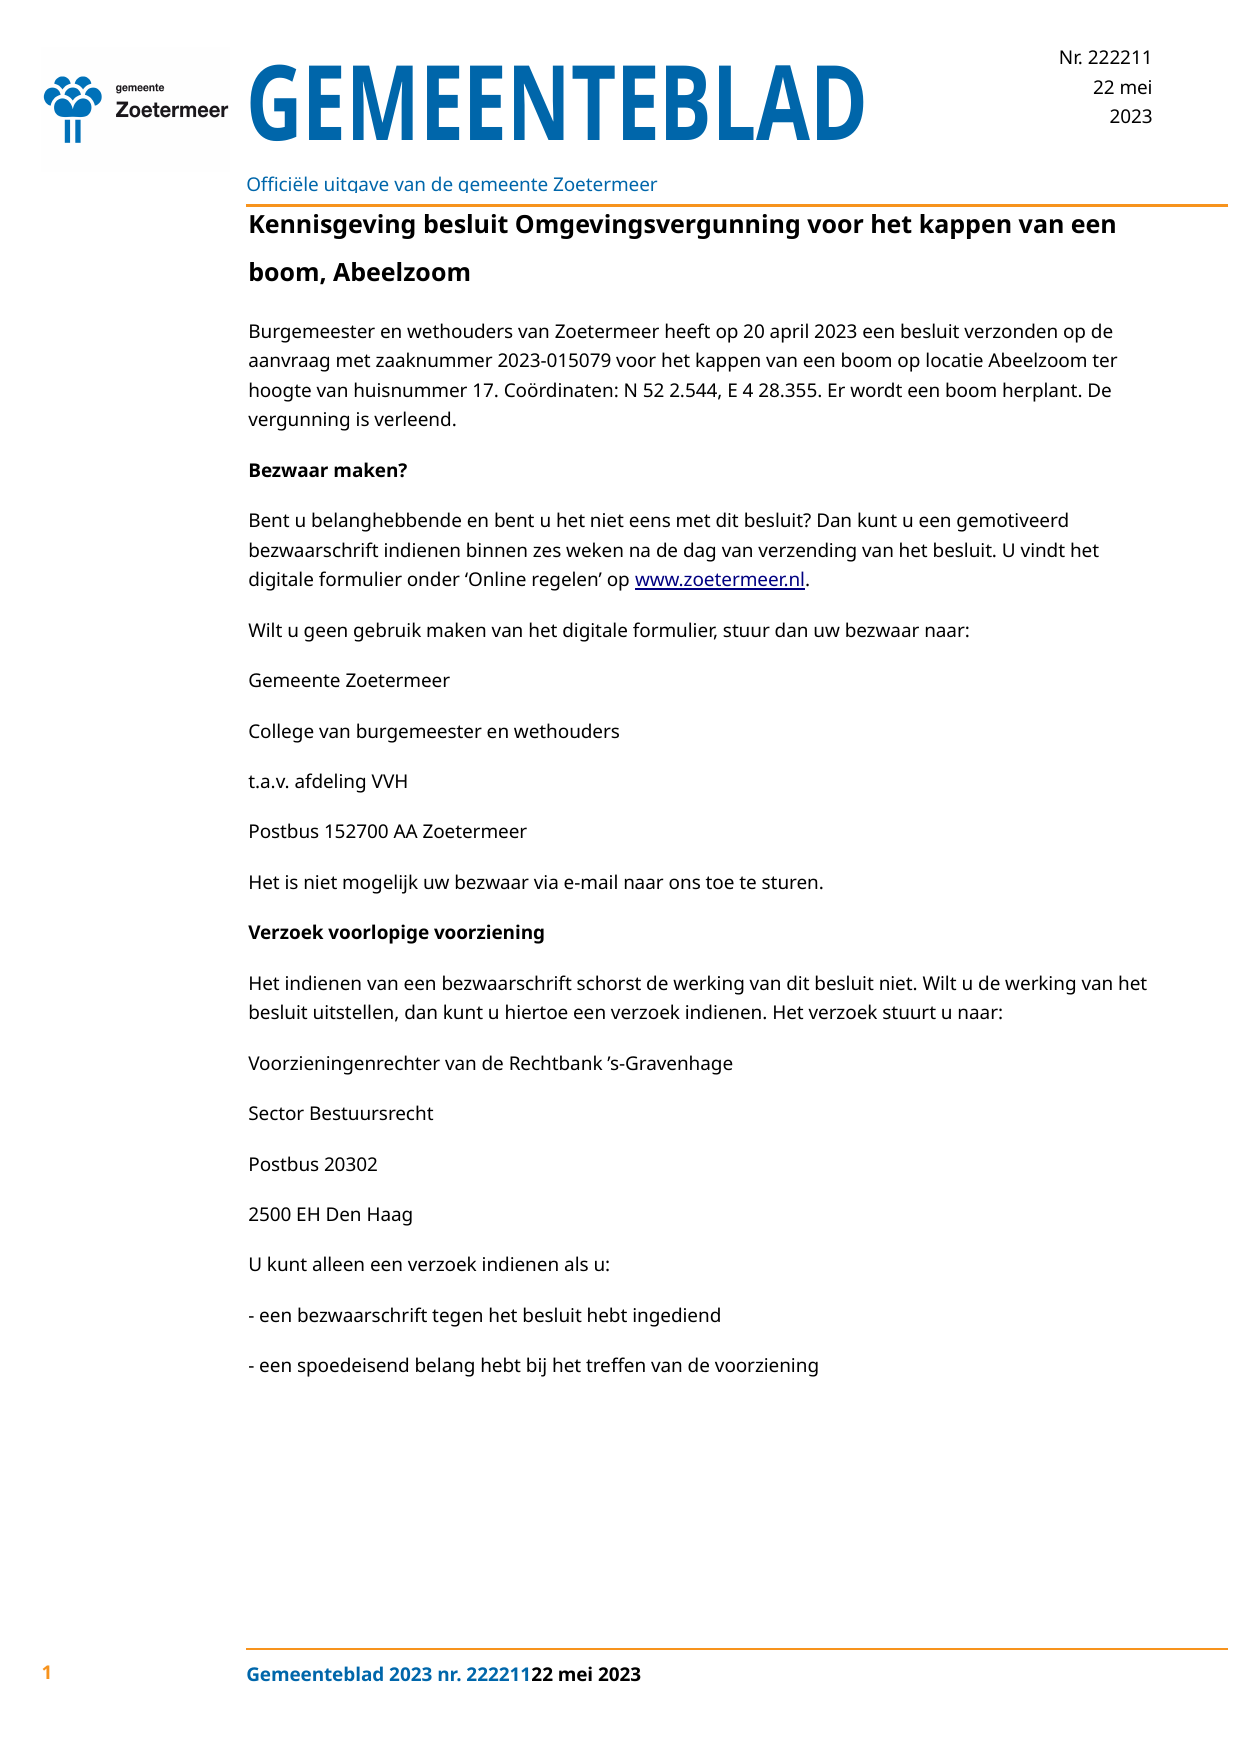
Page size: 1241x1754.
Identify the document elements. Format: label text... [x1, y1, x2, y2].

text - een spoedeisend belang hebt bij het treffen van de voorziening [248, 1352, 1152, 1378]
text Bezwaar maken? [248, 457, 1152, 483]
text Sector Bestuursrecht [248, 1100, 1152, 1126]
text Het is niet mogelijk uw bezwaar via e-mail naar ons toe te sturen. [248, 869, 1152, 895]
text Postbus 20302 [248, 1151, 1152, 1177]
text 2500 EH Den Haag [248, 1201, 1152, 1227]
picture [41, 47, 231, 172]
text Postbus 152700 AA Zoetermeer [248, 819, 1152, 844]
text U kunt alleen een verzoek indienen als u: [248, 1252, 1152, 1277]
text Het indienen van een bezwaarschrift schorst de werking van dit besluit niet. Wilt u de werking van het besluit uitstellen, dan kunt u hiertoe een verzoek indienen. Het verzoek stuurt u naar: [248, 970, 1152, 1025]
text Wilt u geen gebruik maken van het digitale formulier, stuur dan uw bezwaar naar: [248, 617, 1152, 643]
text Burgemeester en wethouders van Zoetermeer heeft op 20 april 2023 een besluit verzonden op de aanvraag met zaaknummer 2023-015079 voor het kappen van een boom op locatie Abeelzoom ter hoogte van huisnummer 17. Coördinaten: N 52 2.544, E 4 28.355. Er wordt een boom herplant. De vergunning is verleend. [248, 318, 1152, 432]
text Verzoek voorlopige voorziening [248, 919, 1152, 945]
text College van burgemeester en wethouders [248, 718, 1152, 744]
text Gemeente Zoetermeer [248, 667, 1152, 693]
text - een bezwaarschrift tegen het besluit hebt ingediend [248, 1302, 1152, 1328]
text Bent u belanghebbende en bent u het niet eens met dit besluit? Dan kunt u een gemotiveerd bezwaarschrift indienen binnen zes weken na de dag van verzending van het besluit. U vindt het digitale formulier onder ‘Online regelen’ op www.zoetermeer.nl. [248, 507, 1152, 592]
text Kennisgeving besluit Omgevingsvergunning voor het kappen van een boom, Abeelzoom [248, 207, 1152, 288]
text t.a.v. afdeling VVH [248, 768, 1152, 794]
text Voorzieningenrechter van de Rechtbank ’s-Gravenhage [248, 1050, 1152, 1076]
